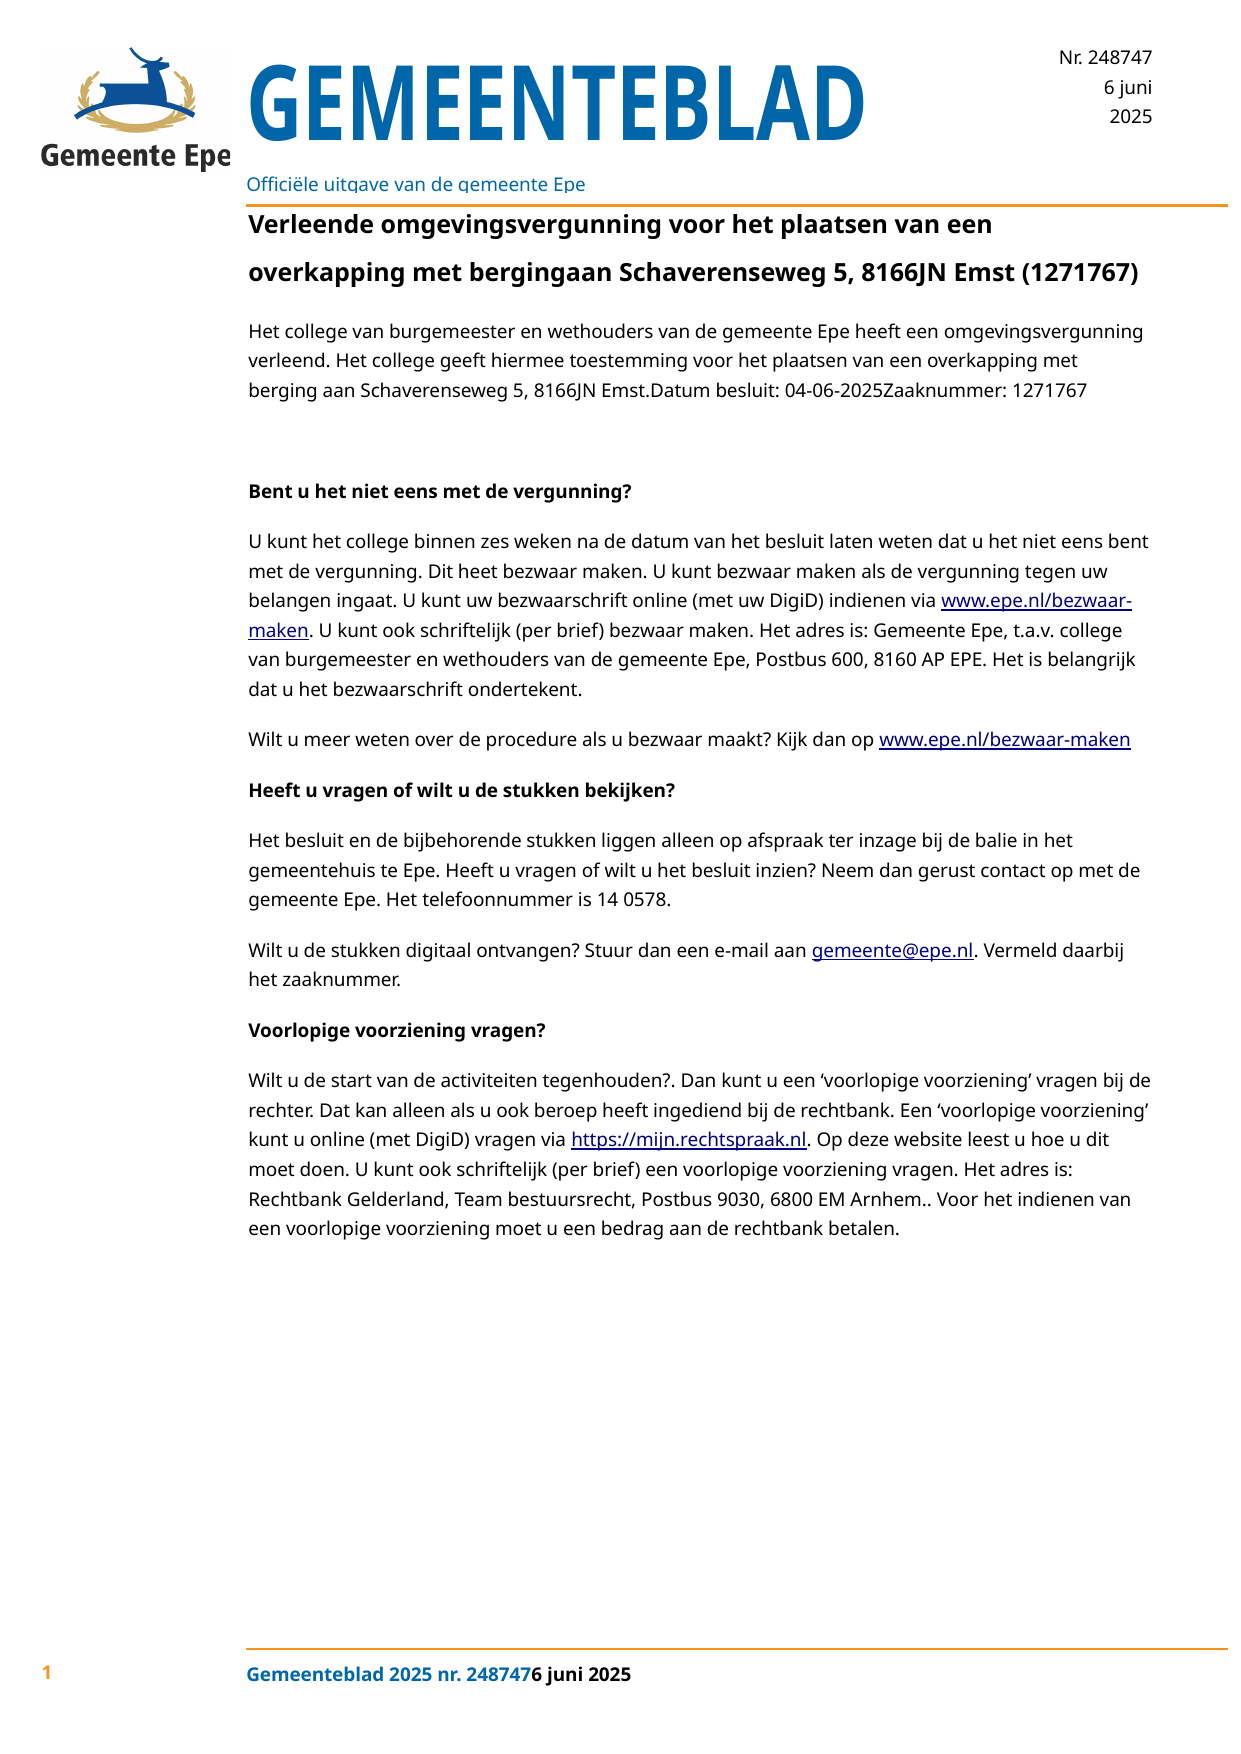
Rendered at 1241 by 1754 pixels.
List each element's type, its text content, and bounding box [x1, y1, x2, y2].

text Wilt u meer weten over de procedure als u bezwaar maakt? Kijk dan op www.epe.nl/bezwaar-maken [248, 727, 1152, 752]
text Heeft u vragen of wilt u de stukken bekijken? [248, 777, 1152, 803]
text U kunt het college binnen zes weken na de datum van het besluit laten weten dat u het niet eens bent met de vergunning. Dit heet bezwaar maken. U kunt bezwaar maken als de vergunning tegen uw belangen ingaat. U kunt uw bezwaarschrift online (met uw DigiD) indienen via www.epe.nl/bezwaar-maken. U kunt ook schriftelijk (per brief) bezwaar maken. Het adres is: Gemeente Epe, t.a.v. college van burgemeester en wethouders van de gemeente Epe, Postbus 600, 8160 AP EPE. Het is belangrijk dat u het bezwaarschrift ondertekent. [248, 528, 1152, 702]
text Het college van burgemeester en wethouders van de gemeente Epe heeft een omgevingsvergunning verleend. Het college geeft hiermee toestemming voor het plaatsen van een overkapping met berging aan Schaverenseweg 5, 8166JN Emst.Datum besluit: 04-06-2025Zaaknummer: 1271767 [248, 318, 1152, 403]
text Het besluit en de bijbehorende stukken liggen alleen op afspraak ter inzage bij de balie in het gemeentehuis te Epe. Heeft u vragen of wilt u het besluit inzien? Neem dan gerust contact op met de gemeente Epe. Het telefoonnummer is 14 0578. [248, 827, 1152, 912]
text Verleende omgevingsvergunning voor het plaatsen van een overkapping met bergingaan Schaverenseweg 5, 8166JN Emst (1271767) [248, 207, 1152, 288]
text Wilt u de stukken digitaal ontvangen? Stuur dan een e-mail aan gemeente@epe.nl. Vermeld daarbij het zaaknummer. [248, 937, 1152, 992]
text Voorlopige voorziening vragen? [248, 1017, 1152, 1043]
text Bent u het niet eens met de vergunning? [248, 478, 1152, 504]
picture [41, 47, 231, 172]
text Wilt u de start van de activiteiten tegenhouden?. Dan kunt u een ‘voorlopige voorziening’ vragen bij de rechter. Dat kan alleen als u ook beroep heeft ingediend bij de rechtbank. Een ‘voorlopige voorziening’ kunt u online (met DigiD) vragen via https://mijn.rechtspraak.nl. Op deze website leest u hoe u dit moet doen. U kunt ook schriftelijk (per brief) een voorlopige voorziening vragen. Het adres is: Rechtbank Gelderland, Team bestuursrecht, Postbus 9030, 6800 EM Arnhem.. Voor het indienen van een voorlopige voorziening moet u een bedrag aan de rechtbank betalen. [248, 1067, 1152, 1241]
